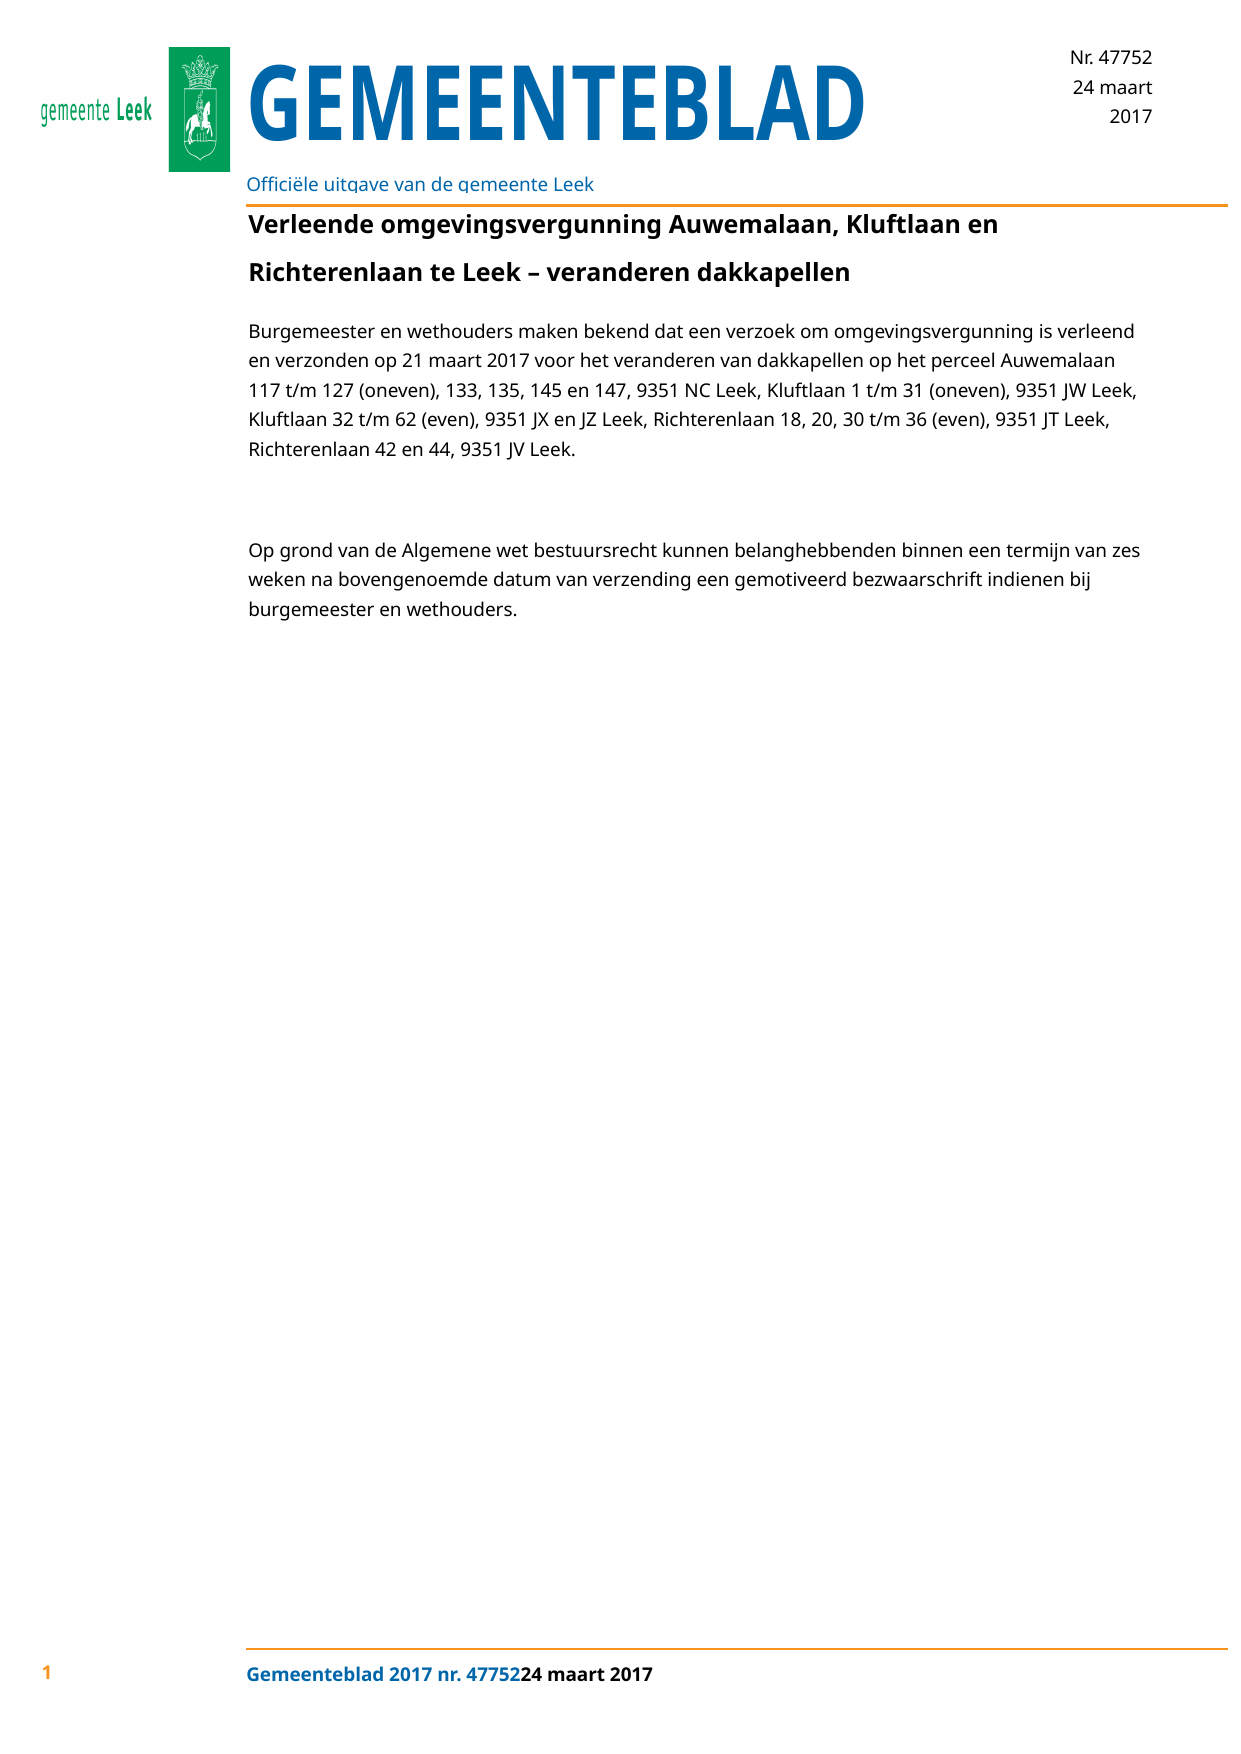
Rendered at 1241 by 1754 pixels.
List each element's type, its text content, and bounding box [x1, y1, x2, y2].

picture [41, 47, 231, 172]
text Op grond van de Algemene wet bestuursrecht kunnen belanghebbenden binnen een termijn van zes weken na bovengenoemde datum van verzending een gemotiveerd bezwaarschrift indienen bij burgemeester en wethouders. [248, 537, 1152, 622]
text Burgemeester en wethouders maken bekend dat een verzoek om omgevingsvergunning is verleend en verzonden op 21 maart 2017 voor het veranderen van dakkapellen op het perceel Auwemalaan 117 t/m 127 (oneven), 133, 135, 145 en 147, 9351 NC Leek, Kluftlaan 1 t/m 31 (oneven), 9351 JW Leek, Kluftlaan 32 t/m 62 (even), 9351 JX en JZ Leek, Richterenlaan 18, 20, 30 t/m 36 (even), 9351 JT Leek, Richterenlaan 42 en 44, 9351 JV Leek. [248, 318, 1152, 462]
text Verleende omgevingsvergunning Auwemalaan, Kluftlaan en Richterenlaan te Leek – veranderen dakkapellen [248, 207, 1152, 288]
